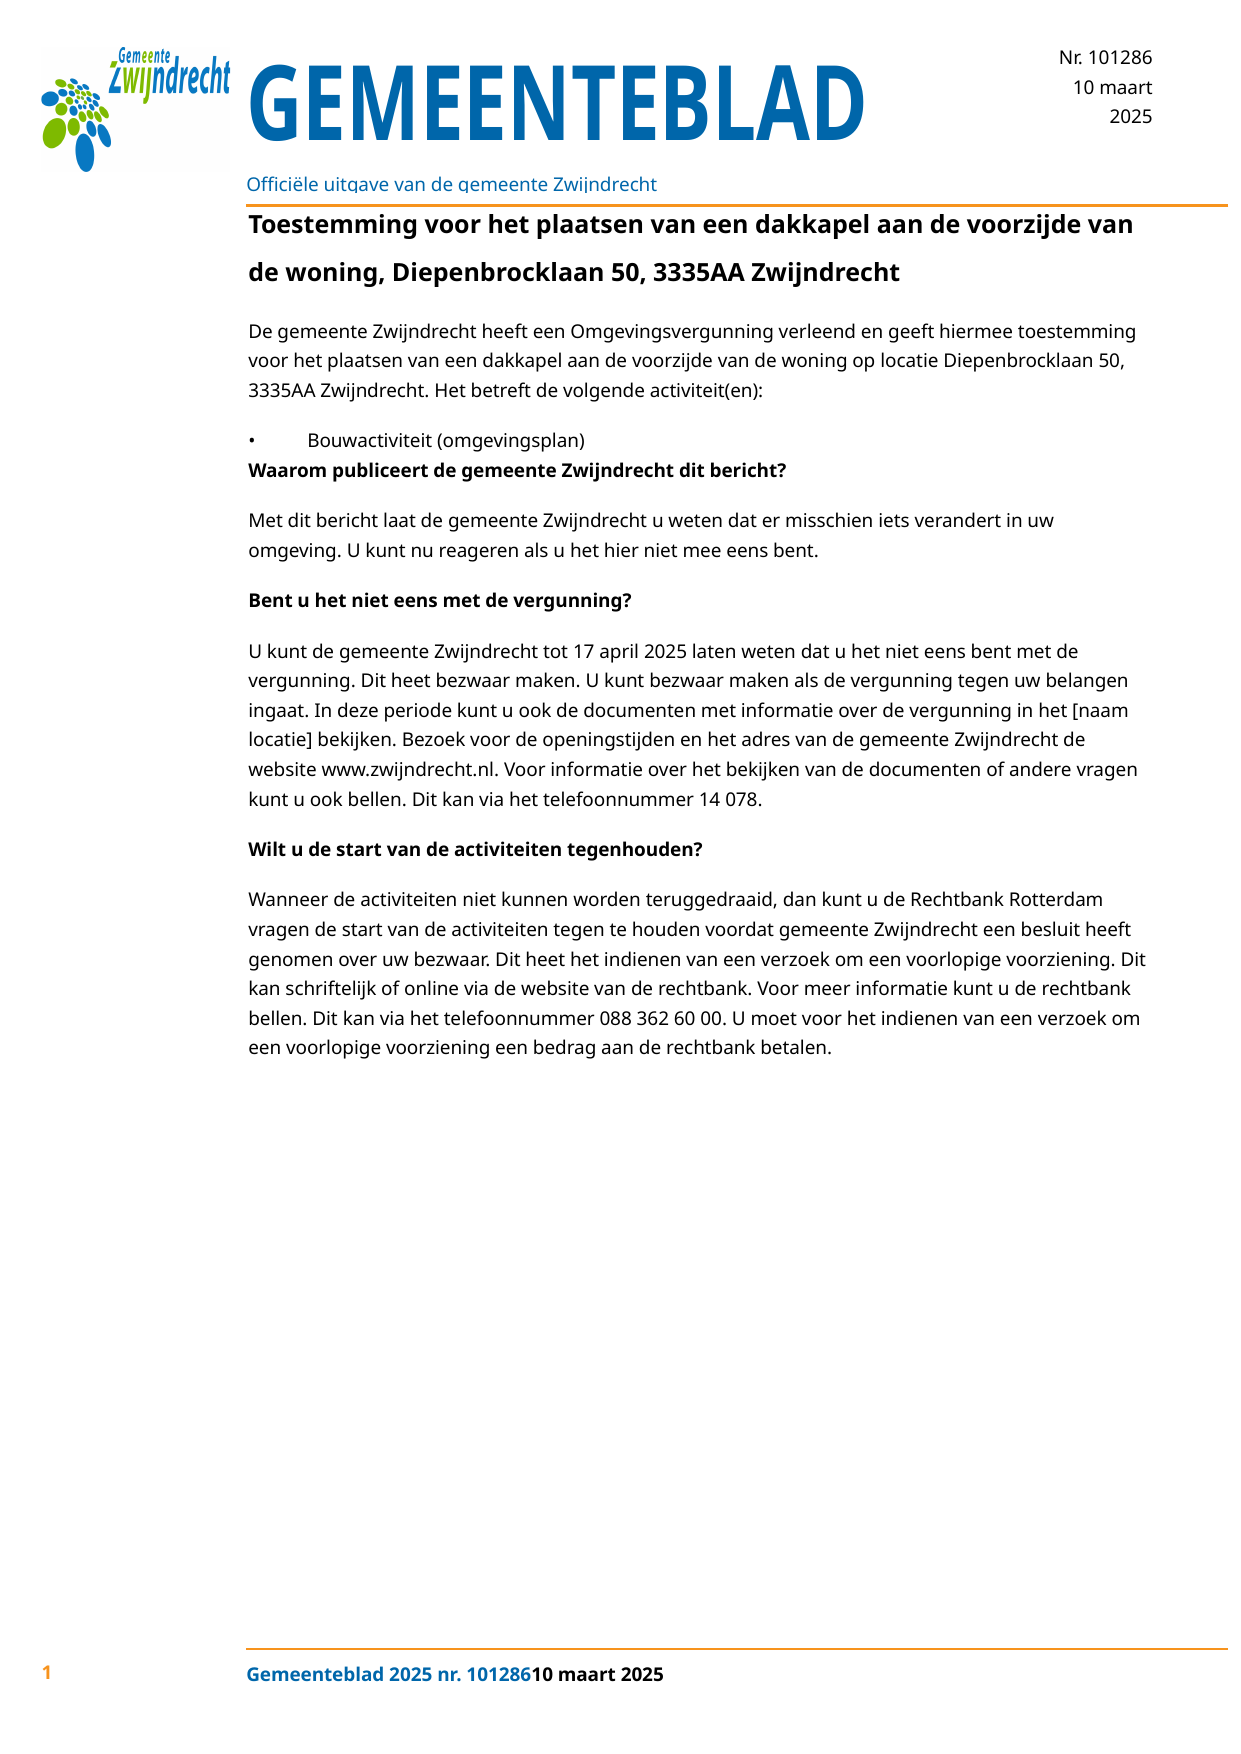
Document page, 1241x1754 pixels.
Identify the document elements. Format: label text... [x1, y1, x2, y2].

text Waarom publiceert de gemeente Zwijndrecht dit bericht? [248, 457, 1152, 483]
text Wilt u de start van de activiteiten tegenhouden? [248, 836, 1152, 862]
text Wanneer de activiteiten niet kunnen worden teruggedraaid, dan kunt u de Rechtbank Rotterdam vragen de start van de activiteiten tegen te houden voordat gemeente Zwijndrecht een besluit heeft genomen over uw bezwaar. Dit heet het indienen van een verzoek om een voorlopige voorziening. Dit kan schriftelijk of online via de website van de rechtbank. Voor meer informatie kunt u de rechtbank bellen. Dit kan via het telefoonnummer 088 362 60 00. U moet voor het indienen van een verzoek om een voorlopige voorziening een bedrag aan de rechtbank betalen. [248, 887, 1152, 1060]
text Met dit bericht laat de gemeente Zwijndrecht u weten dat er misschien iets verandert in uw omgeving. U kunt nu reageren als u het hier niet mee eens bent. [248, 507, 1152, 563]
list Bouwactiviteit (omgevingsplan) [248, 427, 1152, 453]
text U kunt de gemeente Zwijndrecht tot 17 april 2025 laten weten dat u het niet eens bent met de vergunning. Dit heet bezwaar maken. U kunt bezwaar maken als de vergunning tegen uw belangen ingaat. In deze periode kunt u ook de documenten met informatie over de vergunning in het [naam locatie] bekijken. Bezoek voor de openingstijden en het adres van de gemeente Zwijndrecht de website www.zwijndrecht.nl. Voor informatie over het bekijken van de documenten of andere vragen kunt u ook bellen. Dit kan via het telefoonnummer 14 078. [248, 638, 1152, 812]
text De gemeente Zwijndrecht heeft een Omgevingsvergunning verleend en geeft hiermee toestemming voor het plaatsen van een dakkapel aan de voorzijde van de woning op locatie Diepenbrocklaan 50, 3335AA Zwijndrecht. Het betreft de volgende activiteit(en): [248, 318, 1152, 403]
text Bent u het niet eens met de vergunning? [248, 587, 1152, 613]
text Toestemming voor het plaatsen van een dakkapel aan de voorzijde van de woning, Diepenbrocklaan 50, 3335AA Zwijndrecht [248, 207, 1152, 288]
picture [41, 47, 231, 172]
